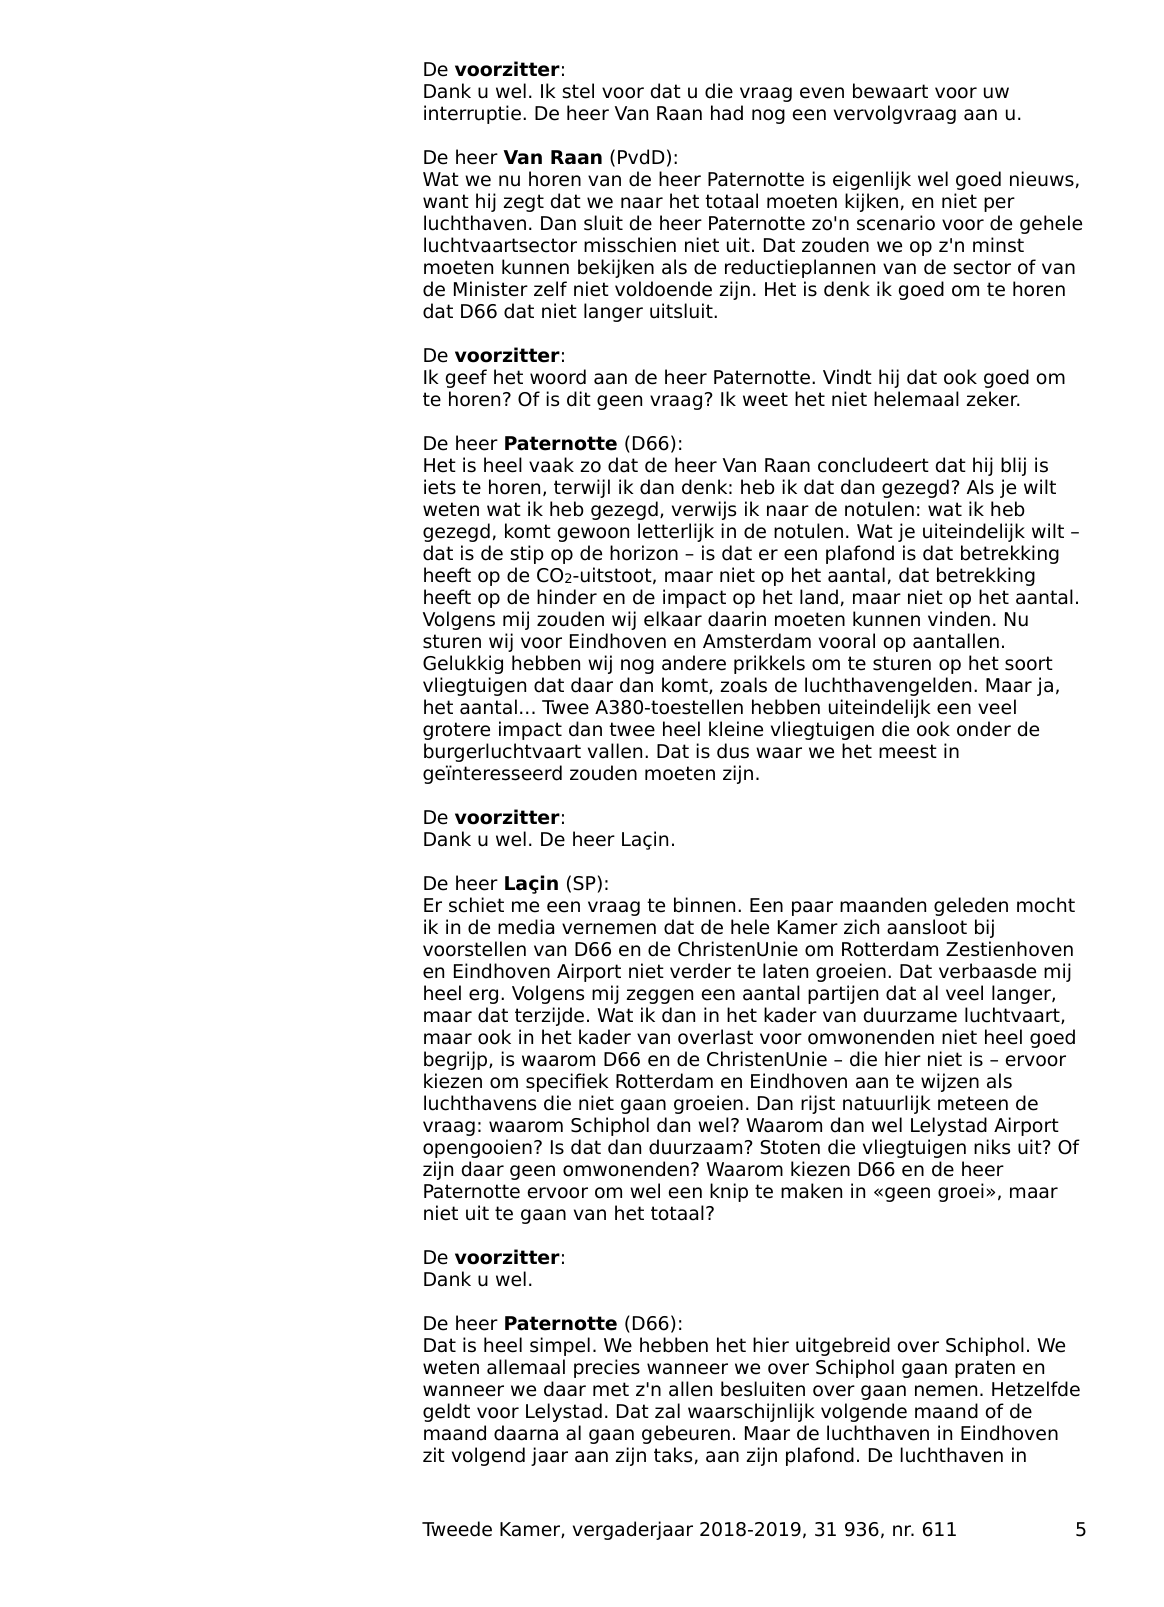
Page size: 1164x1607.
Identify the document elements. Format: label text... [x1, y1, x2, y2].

text De voorzitter: [422, 1247, 1087, 1269]
text De voorzitter: [422, 59, 1087, 81]
text Dat is heel simpel. We hebben het hier uitgebreid over Schiphol. We weten allemaal precies wanneer we over Schiphol gaan praten en wanneer we daar met z'n allen besluiten over gaan nemen. Hetzelfde geldt voor Lelystad. Dat zal waarschijnlijk volgende maand of de maand daarna al gaan gebeuren. Maar de luchthaven in Eindhoven zit volgend jaar aan zijn taks, aan zijn plafond. De luchthaven in [422, 1335, 1087, 1467]
text Dank u wel. Ik stel voor dat u die vraag even bewaart voor uw interruptie. De heer Van Raan had nog een vervolgvraag aan u. [422, 81, 1087, 125]
text Wat we nu horen van de heer Paternotte is eigenlijk wel goed nieuws, want hij zegt dat we naar het totaal moeten kijken, en niet per luchthaven. Dan sluit de heer Paternotte zo'n scenario voor de gehele luchtvaartsector misschien niet uit. Dat zouden we op z'n minst moeten kunnen bekijken als de reductieplannen van de sector of van de Minister zelf niet voldoende zijn. Het is denk ik goed om te horen dat D66 dat niet langer uitsluit. [422, 169, 1087, 323]
text Ik geef het woord aan de heer Paternotte. Vindt hij dat ook goed om te horen? Of is dit geen vraag? Ik weet het niet helemaal zeker. [422, 367, 1087, 411]
text Dank u wel. De heer Laçin. [422, 829, 1087, 851]
text De voorzitter: [422, 807, 1087, 829]
text Er schiet me een vraag te binnen. Een paar maanden geleden mocht ik in de media vernemen dat de hele Kamer zich aansloot bij voorstellen van D66 en de ChristenUnie om Rotterdam Zestienhoven en Eindhoven Airport niet verder te laten groeien. Dat verbaasde mij heel erg. Volgens mij zeggen een aantal partijen dat al veel langer, maar dat terzijde. Wat ik dan in het kader van duurzame luchtvaart, maar ook in het kader van overlast voor omwonenden niet heel goed begrijp, is waarom D66 en de ChristenUnie – die hier niet is – ervoor kiezen om specifiek Rotterdam en Eindhoven aan te wijzen als luchthavens die niet gaan groeien. Dan rijst natuurlijk meteen de vraag: waarom Schiphol dan wel? Waarom dan wel Lelystad Airport opengooien? Is dat dan duurzaam? Stoten die vliegtuigen niks uit? Of zijn daar geen omwonenden? Waarom kiezen D66 en de heer Paternotte ervoor om wel een knip te maken in «geen groei», maar niet uit te gaan van het totaal? [422, 895, 1087, 1225]
text De heer Paternotte (D66): [422, 433, 1087, 455]
text De heer Laçin (SP): [422, 873, 1087, 895]
text Het is heel vaak zo dat de heer Van Raan concludeert dat hij blij is iets te horen, terwijl ik dan denk: heb ik dat dan gezegd? Als je wilt weten wat ik heb gezegd, verwijs ik naar de notulen: wat ik heb gezegd, komt gewoon letterlijk in de notulen. Wat je uiteindelijk wilt – dat is de stip op de horizon – is dat er een plafond is dat betrekking heeft op de CO2-uitstoot, maar niet op het aantal, dat betrekking heeft op de hinder en de impact op het land, maar niet op het aantal. Volgens mij zouden wij elkaar daarin moeten kunnen vinden. Nu sturen wij voor Eindhoven en Amsterdam vooral op aantallen. Gelukkig hebben wij nog andere prikkels om te sturen op het soort vliegtuigen dat daar dan komt, zoals de luchthavengelden. Maar ja, het aantal... Twee A380-toestellen hebben uiteindelijk een veel grotere impact dan twee heel kleine vliegtuigen die ook onder de burgerluchtvaart vallen. Dat is dus waar we het meest in geïnteresseerd zouden moeten zijn. [422, 455, 1087, 785]
text Dank u wel. [422, 1269, 1087, 1291]
text De voorzitter: [422, 345, 1087, 367]
text De heer Van Raan (PvdD): [422, 147, 1087, 169]
text De heer Paternotte (D66): [422, 1313, 1087, 1335]
